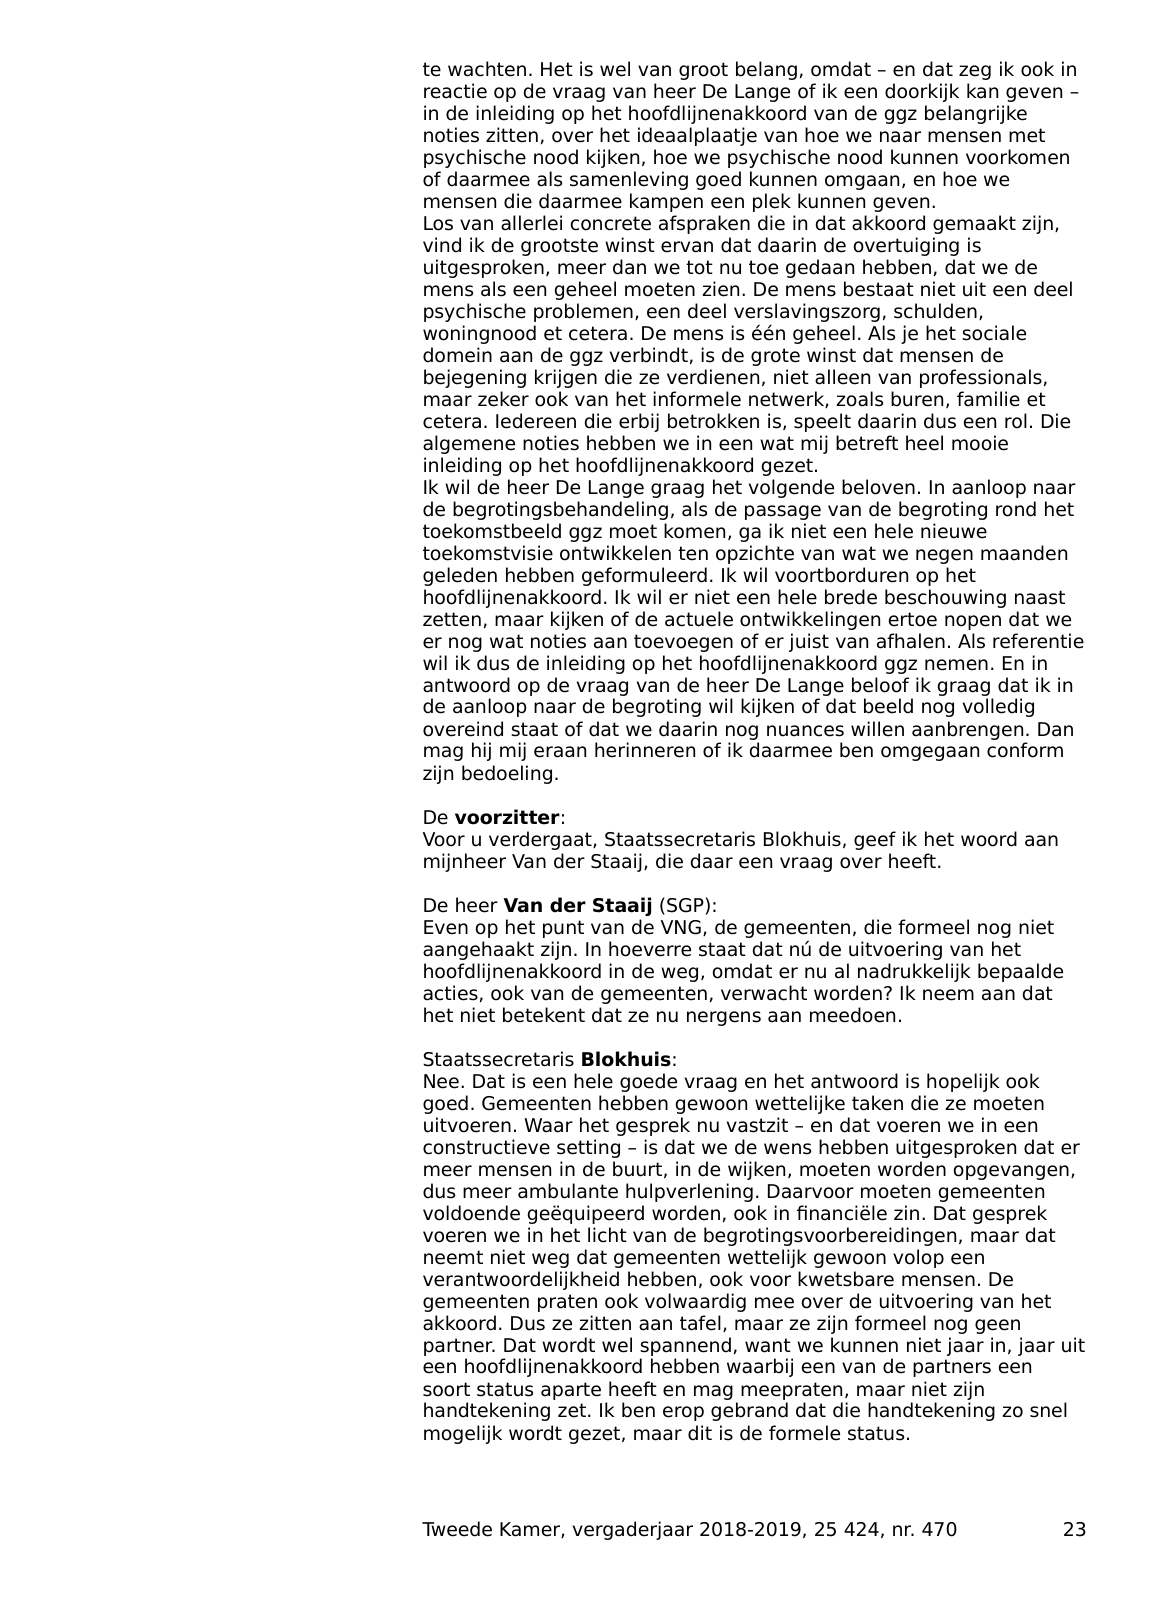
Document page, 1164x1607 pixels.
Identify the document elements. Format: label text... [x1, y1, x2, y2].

text Ik wil de heer De Lange graag het volgende beloven. In aanloop naar de begrotingsbehandeling, als de passage van de begroting rond het toekomstbeeld ggz moet komen, ga ik niet een hele nieuwe toekomstvisie ontwikkelen ten opzichte van wat we negen maanden geleden hebben geformuleerd. Ik wil voortborduren op het hoofdlijnenakkoord. Ik wil er niet een hele brede beschouwing naast zetten, maar kijken of de actuele ontwikkelingen ertoe nopen dat we er nog wat noties aan toevoegen of er juist van afhalen. Als referentie wil ik dus de inleiding op het hoofdlijnenakkoord ggz nemen. En in antwoord op de vraag van de heer De Lange beloof ik graag dat ik in de aanloop naar de begroting wil kijken of dat beeld nog volledig overeind staat of dat we daarin nog nuances willen aanbrengen. Dan mag hij mij eraan herinneren of ik daarmee ben omgegaan conform zijn bedoeling. [422, 477, 1087, 784]
text De voorzitter: [422, 807, 1087, 828]
text Nee. Dat is een hele goede vraag en het antwoord is hopelijk ook goed. Gemeenten hebben gewoon wettelijke taken die ze moeten uitvoeren. Waar het gesprek nu vastzit – en dat voeren we in een constructieve setting – is dat we de wens hebben uitgesproken dat er meer mensen in de buurt, in de wijken, moeten worden opgevangen, dus meer ambulante hulpverlening. Daarvoor moeten gemeenten voldoende geëquipeerd worden, ook in financiële zin. Dat gesprek voeren we in het licht van de begrotingsvoorbereidingen, maar dat neemt niet weg dat gemeenten wettelijk gewoon volop een verantwoordelijkheid hebben, ook voor kwetsbare mensen. De gemeenten praten ook volwaardig mee over de uitvoering van het akkoord. Dus ze zitten aan tafel, maar ze zijn formeel nog geen partner. Dat wordt wel spannend, want we kunnen niet jaar in, jaar uit een hoofdlijnenakkoord hebben waarbij een van de partners een soort status aparte heeft en mag meepraten, maar niet zijn handtekening zet. Ik ben erop gebrand dat die handtekening zo snel mogelijk wordt gezet, maar dit is de formele status. [422, 1071, 1087, 1444]
text Even op het punt van de VNG, de gemeenten, die formeel nog niet aangehaakt zijn. In hoeverre staat dat nú de uitvoering van het hoofdlijnenakkoord in de weg, omdat er nu al nadrukkelijk bepaalde acties, ook van de gemeenten, verwacht worden? Ik neem aan dat het niet betekent dat ze nu nergens aan meedoen. [422, 917, 1087, 1027]
text Staatssecretaris Blokhuis: [422, 1049, 1087, 1071]
text Los van allerlei concrete afspraken die in dat akkoord gemaakt zijn, vind ik de grootste winst ervan dat daarin de overtuiging is uitgesproken, meer dan we tot nu toe gedaan hebben, dat we de mens als een geheel moeten zien. De mens bestaat niet uit een deel psychische problemen, een deel verslavingszorg, schulden, woningnood et cetera. De mens is één geheel. Als je het sociale domein aan de ggz verbindt, is de grote winst dat mensen de bejegening krijgen die ze verdienen, niet alleen van professionals, maar zeker ook van het informele netwerk, zoals buren, familie et cetera. Iedereen die erbij betrokken is, speelt daarin dus een rol. Die algemene noties hebben we in een wat mij betreft heel mooie inleiding op het hoofdlijnenakkoord gezet. [422, 213, 1087, 477]
text te wachten. Het is wel van groot belang, omdat – en dat zeg ik ook in reactie op de vraag van heer De Lange of ik een doorkijk kan geven – in de inleiding op het hoofdlijnenakkoord van de ggz belangrijke noties zitten, over het ideaalplaatje van hoe we naar mensen met psychische nood kijken, hoe we psychische nood kunnen voorkomen of daarmee als samenleving goed kunnen omgaan, en hoe we mensen die daarmee kampen een plek kunnen geven. [422, 59, 1087, 213]
text De heer Van der Staaij (SGP): [422, 895, 1087, 917]
text Voor u verdergaat, Staatssecretaris Blokhuis, geef ik het woord aan mijnheer Van der Staaij, die daar een vraag over heeft. [422, 828, 1087, 872]
